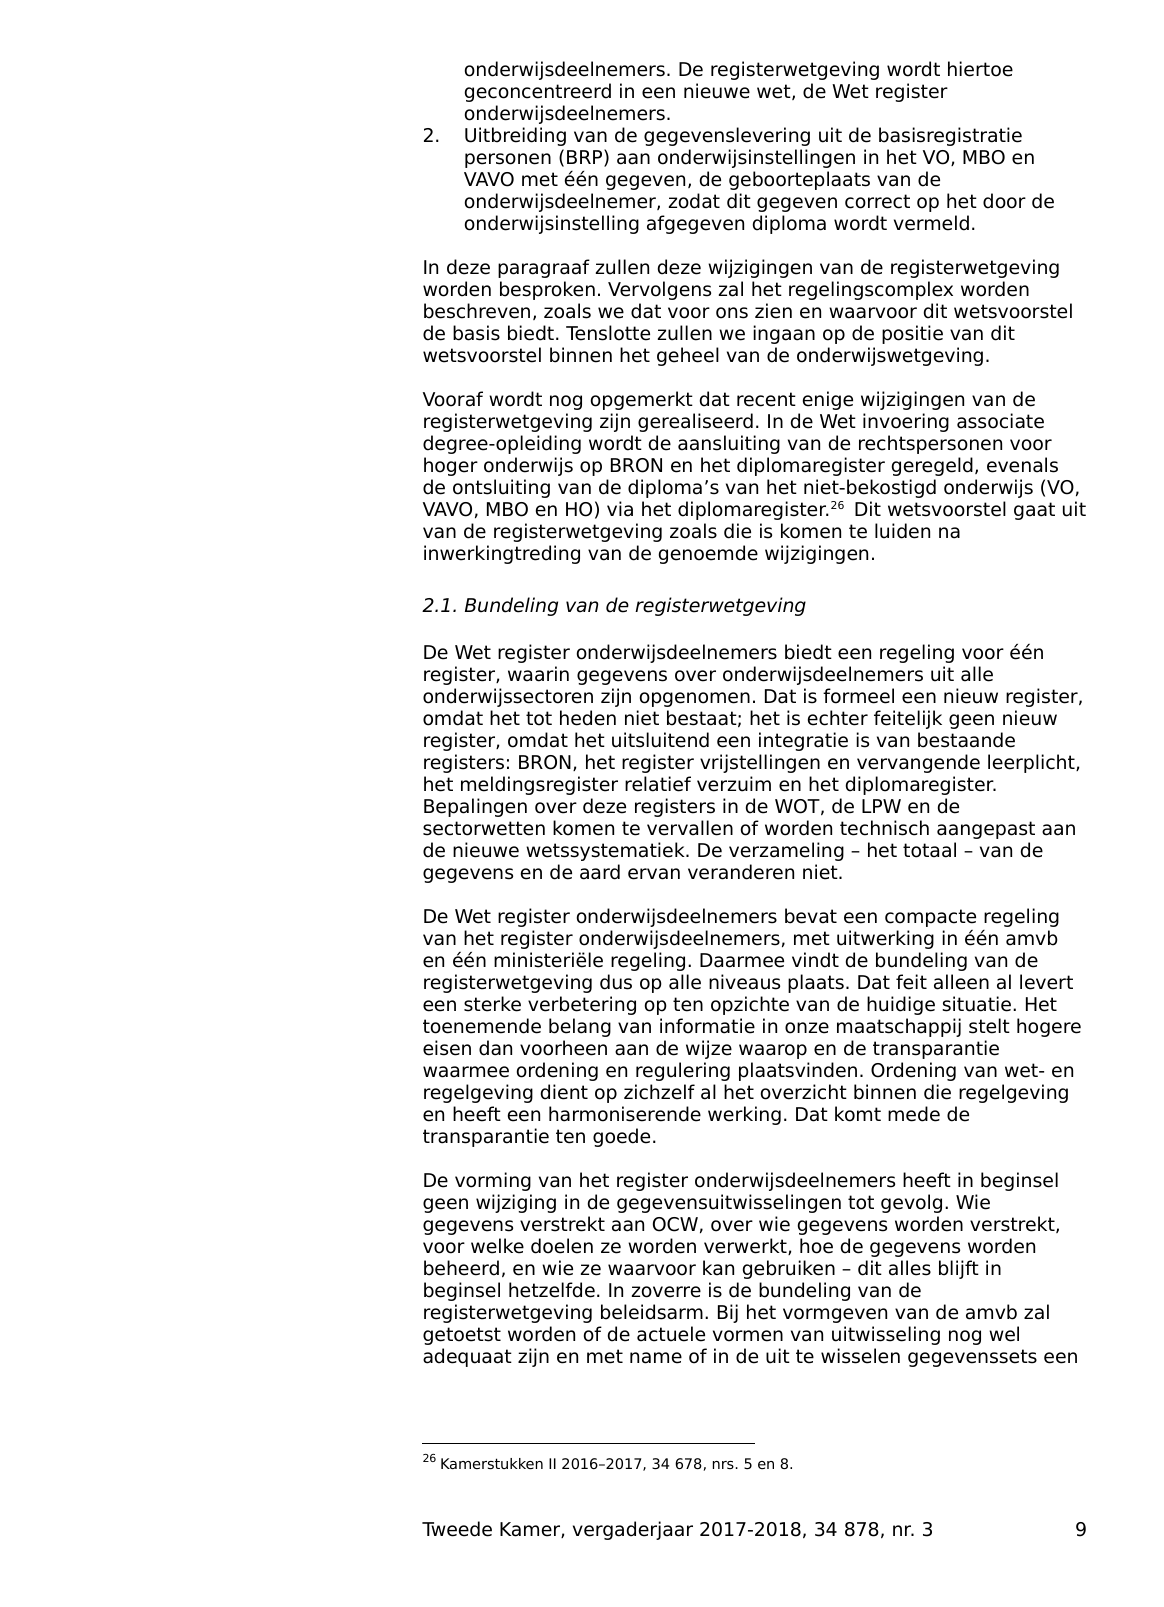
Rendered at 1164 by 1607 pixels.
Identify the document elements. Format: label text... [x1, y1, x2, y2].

text onderwijsdeelnemers. De registerwetgeving wordt hiertoe geconcentreerd in een nieuwe wet, de Wet register onderwijsdeelnemers. [422, 59, 1087, 125]
text De vorming van het register onderwijsdeelnemers heeft in beginsel geen wijziging in de gegevensuitwisselingen tot gevolg. Wie gegevens verstrekt aan OCW, over wie gegevens worden verstrekt, voor welke doelen ze worden verwerkt, hoe de gegevens worden beheerd, en wie ze waarvoor kan gebruiken – dit alles blijft in beginsel hetzelfde. In zoverre is de bundeling van de registerwetgeving beleidsarm. Bij het vormgeven van de amvb zal getoetst worden of de actuele vormen van uitwisseling nog wel adequaat zijn en met name of in de uit te wisselen gegevenssets een [422, 1170, 1087, 1368]
subtitle 2.1. Bundeling van de registerwetgeving [422, 595, 1087, 617]
text 2. Uitbreiding van de gegevenslevering uit de basisregistratie personen (BRP) aan onderwijsinstellingen in het VO, MBO en VAVO met één gegeven, de geboorteplaats van de onderwijsdeelnemer, zodat dit gegeven correct op het door de onderwijsinstelling afgegeven diploma wordt vermeld. [422, 125, 1087, 235]
text De Wet register onderwijsdeelnemers bevat een compacte regeling van het register onderwijsdeelnemers, met uitwerking in één amvb en één ministeriële regeling. Daarmee vindt de bundeling van de registerwetgeving dus op alle niveaus plaats. Dat feit alleen al levert een sterke verbetering op ten opzichte van de huidige situatie. Het toenemende belang van informatie in onze maatschappij stelt hogere eisen dan voorheen aan de wijze waarop en de transparantie waarmee ordening en regulering plaatsvinden. Ordening van wet- en regelgeving dient op zichzelf al het overzicht binnen die regelgeving en heeft een harmoniserende werking. Dat komt mede de transparantie ten goede. [422, 906, 1087, 1148]
text De Wet register onderwijsdeelnemers biedt een regeling voor één register, waarin gegevens over onderwijsdeelnemers uit alle onderwijssectoren zijn opgenomen. Dat is formeel een nieuw register, omdat het tot heden niet bestaat; het is echter feitelijk geen nieuw register, omdat het uitsluitend een integratie is van bestaande registers: BRON, het register vrijstellingen en vervangende leerplicht, het meldingsregister relatief verzuim en het diplomaregister. Bepalingen over deze registers in de WOT, de LPW en de sectorwetten komen te vervallen of worden technisch aangepast aan de nieuwe wetssystematiek. De verzameling – het totaal – van de gegevens en de aard ervan veranderen niet. [422, 642, 1087, 884]
text Vooraf wordt nog opgemerkt dat recent enige wijzigingen van de registerwetgeving zijn gerealiseerd. In de Wet invoering associate degree-opleiding wordt de aansluiting van de rechtspersonen voor hoger onderwijs op BRON en het diplomaregister geregeld, evenals de ontsluiting van de diploma’s van het niet-bekostigd onderwijs (VO, VAVO, MBO en HO) via het diplomaregister. Dit wetsvoorstel gaat uit van de registerwetgeving zoals die is komen te luiden na inwerkingtreding van de genoemde wijzigingen. [422, 389, 1087, 565]
text In deze paragraaf zullen deze wijzigingen van de registerwetgeving worden besproken. Vervolgens zal het regelingscomplex worden beschreven, zoals we dat voor ons zien en waarvoor dit wetsvoorstel de basis biedt. Tenslotte zullen we ingaan op de positie van dit wetsvoorstel binnen het geheel van de onderwijswetgeving. [422, 257, 1087, 367]
text Kamerstukken II 2016–2017, 34 678, nrs. 5 en 8. [422, 1452, 1087, 1474]
